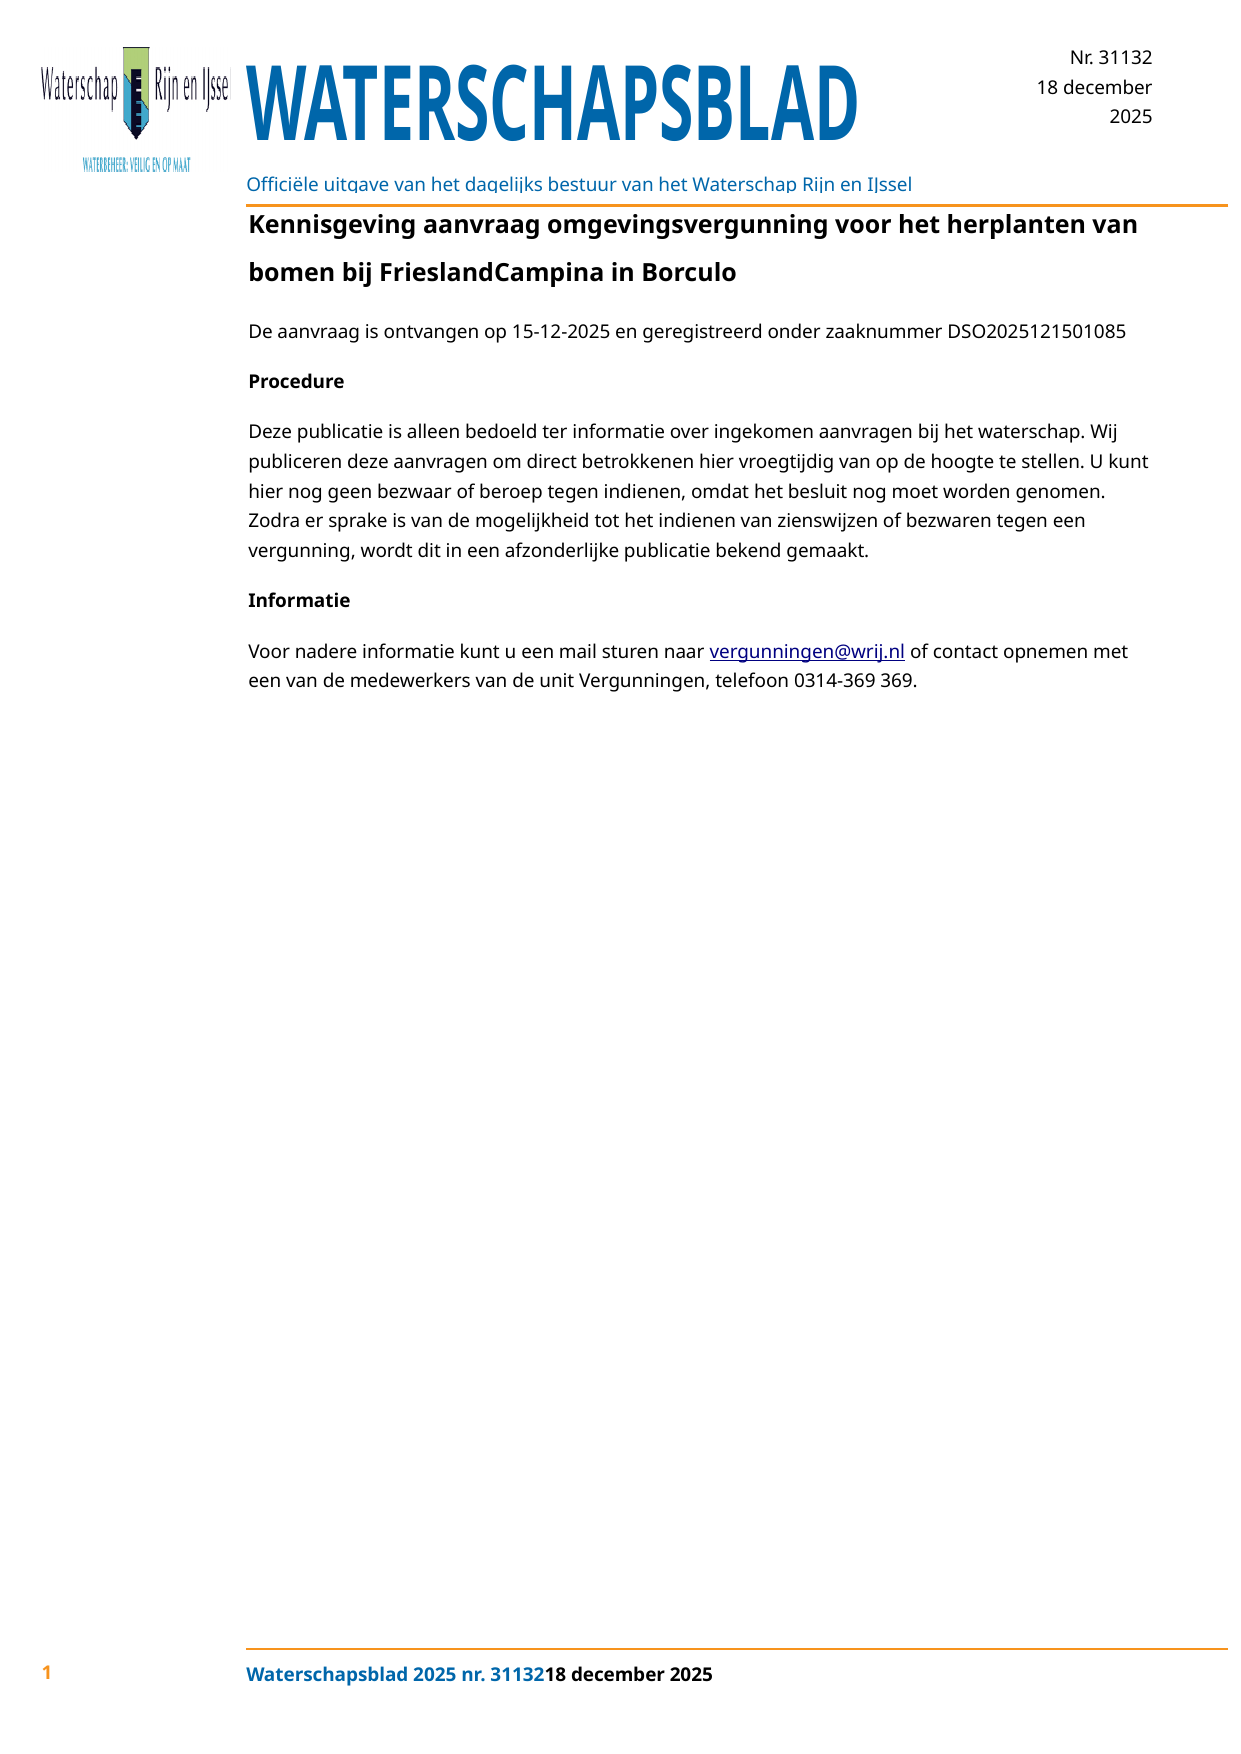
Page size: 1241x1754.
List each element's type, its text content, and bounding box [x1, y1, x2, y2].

picture [41, 47, 231, 172]
text Voor nadere informatie kunt u een mail sturen naar vergunningen@wrij.nl of contact opnemen met een van de medewerkers van de unit Vergunningen, telefoon 0314-369 369. [248, 638, 1152, 693]
text Procedure [248, 368, 1152, 394]
text Informatie [248, 587, 1152, 613]
text De aanvraag is ontvangen op 15-12-2025 en geregistreerd onder zaaknummer DSO2025121501085 [248, 318, 1152, 344]
text Kennisgeving aanvraag omgevingsvergunning voor het herplanten van bomen bij FrieslandCampina in Borculo [248, 207, 1152, 288]
text Deze publicatie is alleen bedoeld ter informatie over ingekomen aanvragen bij het waterschap. Wij publiceren deze aanvragen om direct betrokkenen hier vroegtijdig van op de hoogte te stellen. U kunt hier nog geen bezwaar of beroep tegen indienen, omdat het besluit nog moet worden genomen. Zodra er sprake is van de mogelijkheid tot het indienen van zienswijzen of bezwaren tegen een vergunning, wordt dit in een afzonderlijke publicatie bekend gemaakt. [248, 419, 1152, 563]
